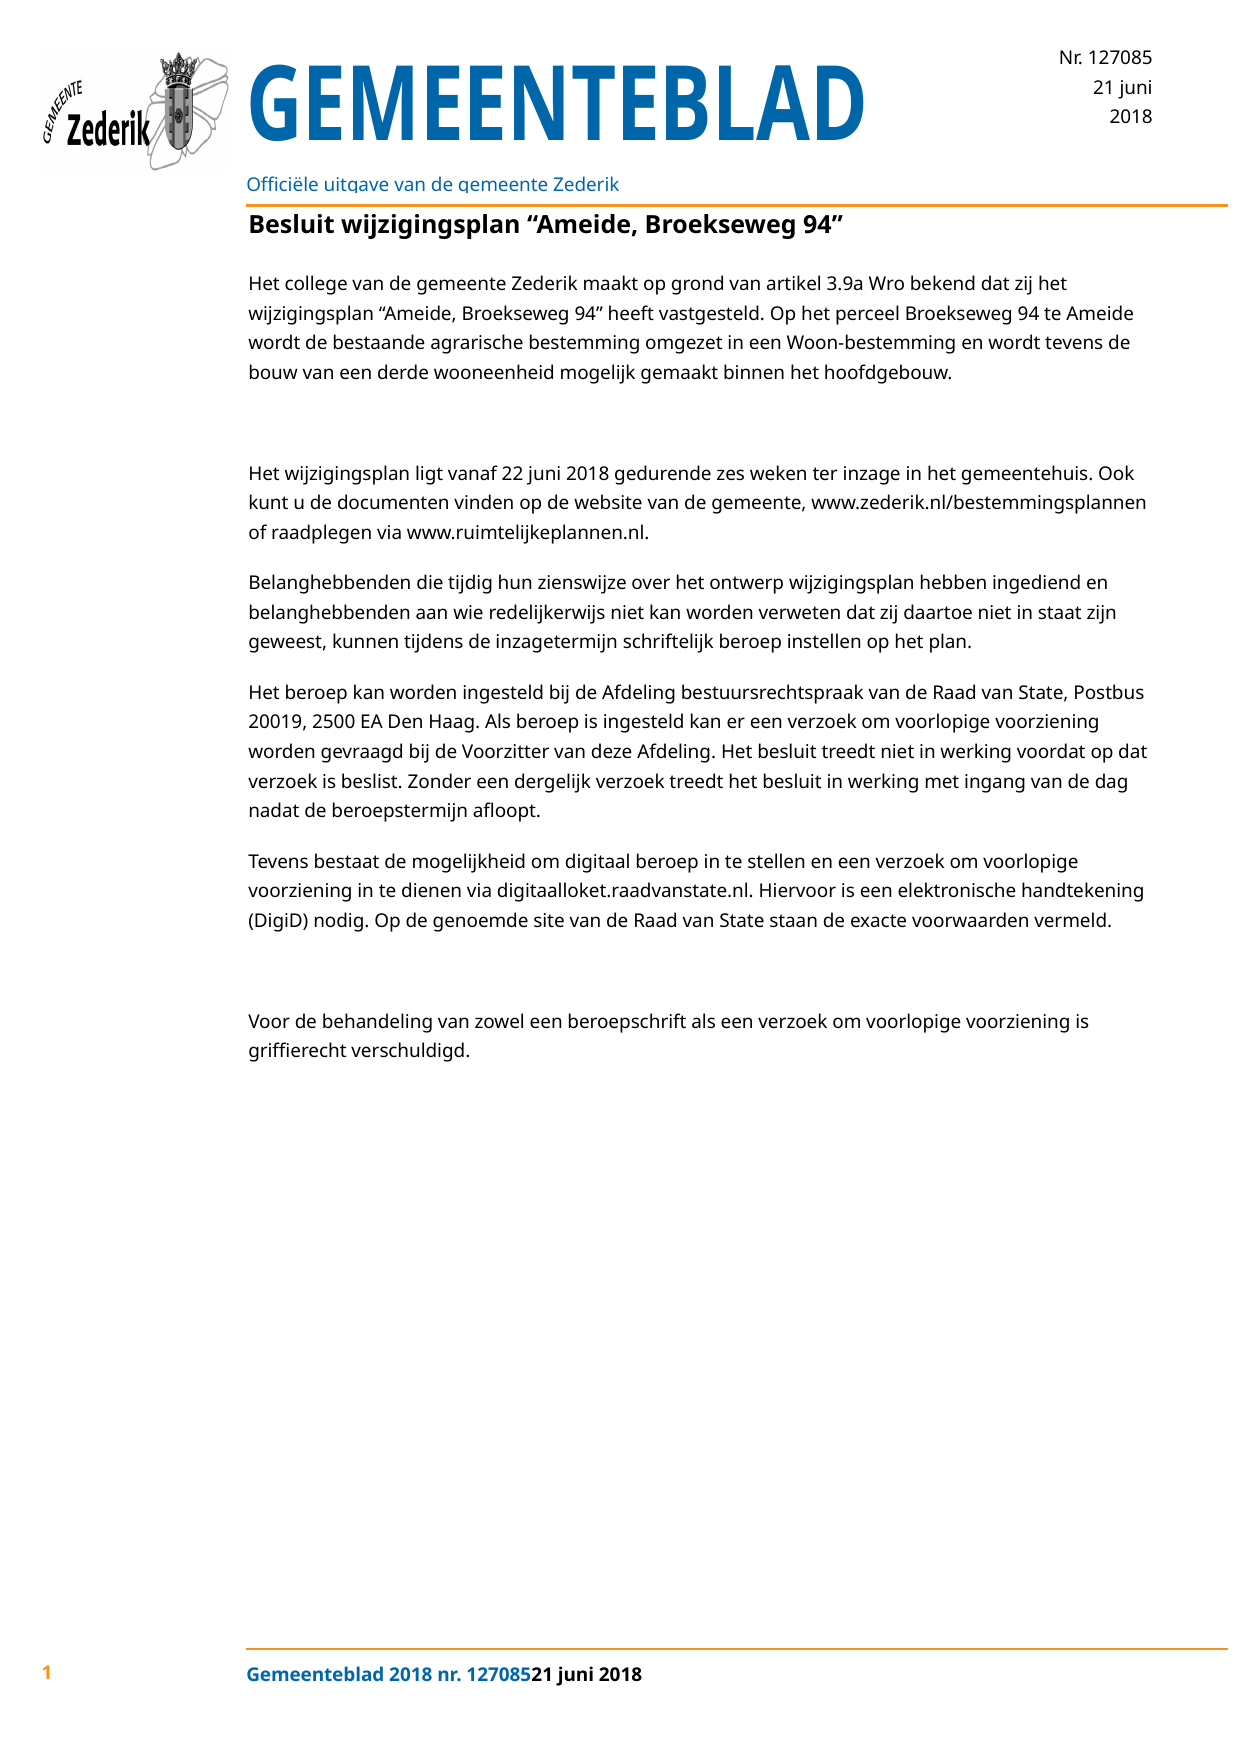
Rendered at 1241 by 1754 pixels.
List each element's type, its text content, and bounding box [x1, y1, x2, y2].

text Tevens bestaat de mogelijkheid om digitaal beroep in te stellen en een verzoek om voorlopige voorziening in te dienen via digitaalloket.raadvanstate.nl. Hiervoor is een elektronische handtekening (DigiD) nodig. Op de genoemde site van de Raad van State staan de exacte voorwaarden vermeld. [248, 848, 1152, 933]
text Het college van de gemeente Zederik maakt op grond van artikel 3.9a Wro bekend dat zij het wijzigingsplan “Ameide, Broekseweg 94” heeft vastgesteld. Op het perceel Broekseweg 94 te Ameide wordt de bestaande agrarische bestemming omgezet in een Woon-bestemming en wordt tevens de bouw van een derde wooneenheid mogelijk gemaakt binnen het hoofdgebouw. [248, 270, 1152, 385]
text Voor de behandeling van zowel een beroepschrift als een verzoek om voorlopige voorziening is griffierecht verschuldigd. [248, 1008, 1152, 1063]
picture [41, 47, 231, 172]
text Belanghebbenden die tijdig hun zienswijze over het ontwerp wijzigingsplan hebben ingediend en belanghebbenden aan wie redelijkerwijs niet kan worden verweten dat zij daartoe niet in staat zijn geweest, kunnen tijdens de inzagetermijn schriftelijk beroep instellen op het plan. [248, 569, 1152, 654]
text Besluit wijzigingsplan “Ameide, Broekseweg 94” [248, 207, 1152, 241]
text Het wijzigingsplan ligt vanaf 22 juni 2018 gedurende zes weken ter inzage in het gemeentehuis. Ook kunt u de documenten vinden op de website van de gemeente, www.zederik.nl/bestemmingsplannen of raadplegen via www.ruimtelijkeplannen.nl. [248, 460, 1152, 545]
text Het beroep kan worden ingesteld bij de Afdeling bestuursrechtspraak van de Raad van State, Postbus 20019, 2500 EA Den Haag. Als beroep is ingesteld kan er een verzoek om voorlopige voorziening worden gevraagd bij de Voorzitter van deze Afdeling. Het besluit treedt niet in werking voordat op dat verzoek is beslist. Zonder een dergelijk verzoek treedt het besluit in werking met ingang van de dag nadat de beroepstermijn afloopt. [248, 679, 1152, 823]
